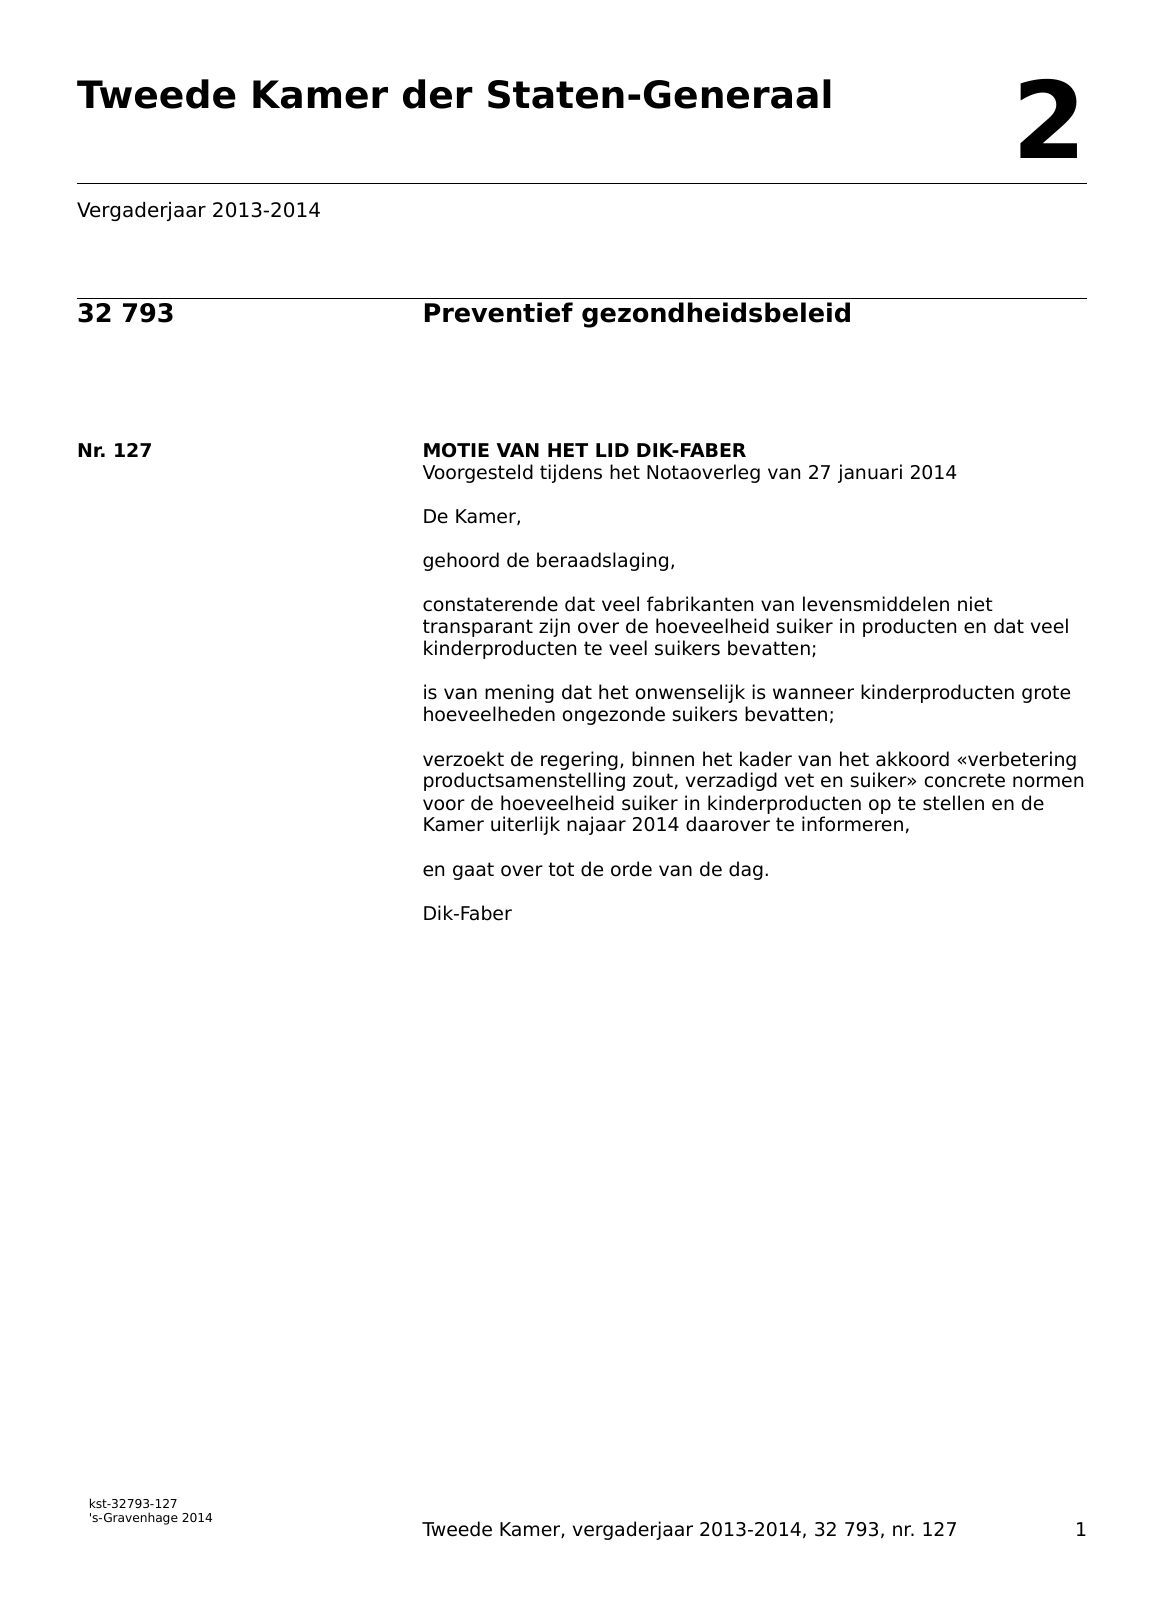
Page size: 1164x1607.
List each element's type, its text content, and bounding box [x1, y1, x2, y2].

subtitle 32 793 Preventief gezondheidsbeleid [77, 299, 1087, 329]
text en gaat over tot de orde van de dag. [422, 858, 1087, 881]
text is van mening dat het onwenselijk is wanneer kinderproducten grote hoeveelheden ongezonde suikers bevatten; [422, 682, 1087, 726]
text constaterende dat veel fabrikanten van levensmiddelen niet transparant zijn over de hoeveelheid suiker in producten en dat veel kinderproducten te veel suikers bevatten; [422, 594, 1087, 660]
text De Kamer, [422, 506, 1087, 528]
text gehoord de beraadslaging, [422, 550, 1087, 572]
text 's-Gravenhage 2014 [88, 1511, 323, 1525]
text verzoekt de regering, binnen het kader van het akkoord «verbetering productsamenstelling zout, verzadigd vet en suiker» concrete normen voor de hoeveelheid suiker in kinderproducten op te stellen en de Kamer uiterlijk najaar 2014 daarover te informeren, [422, 748, 1087, 836]
text kst-32793-127 [88, 1497, 323, 1511]
table_header 2 [886, 59, 1087, 183]
table_cell Vergaderjaar 2013-2014 [77, 184, 1087, 298]
subtitle Nr. 127 MOTIE VAN HET LID DIK-FABER [77, 440, 1087, 462]
table_header Tweede Kamer der Staten-Generaal [77, 59, 886, 183]
text Voorgesteld tijdens het Notaoverleg van 27 januari 2014 [422, 462, 1087, 484]
text Dik-Faber [422, 903, 1087, 925]
